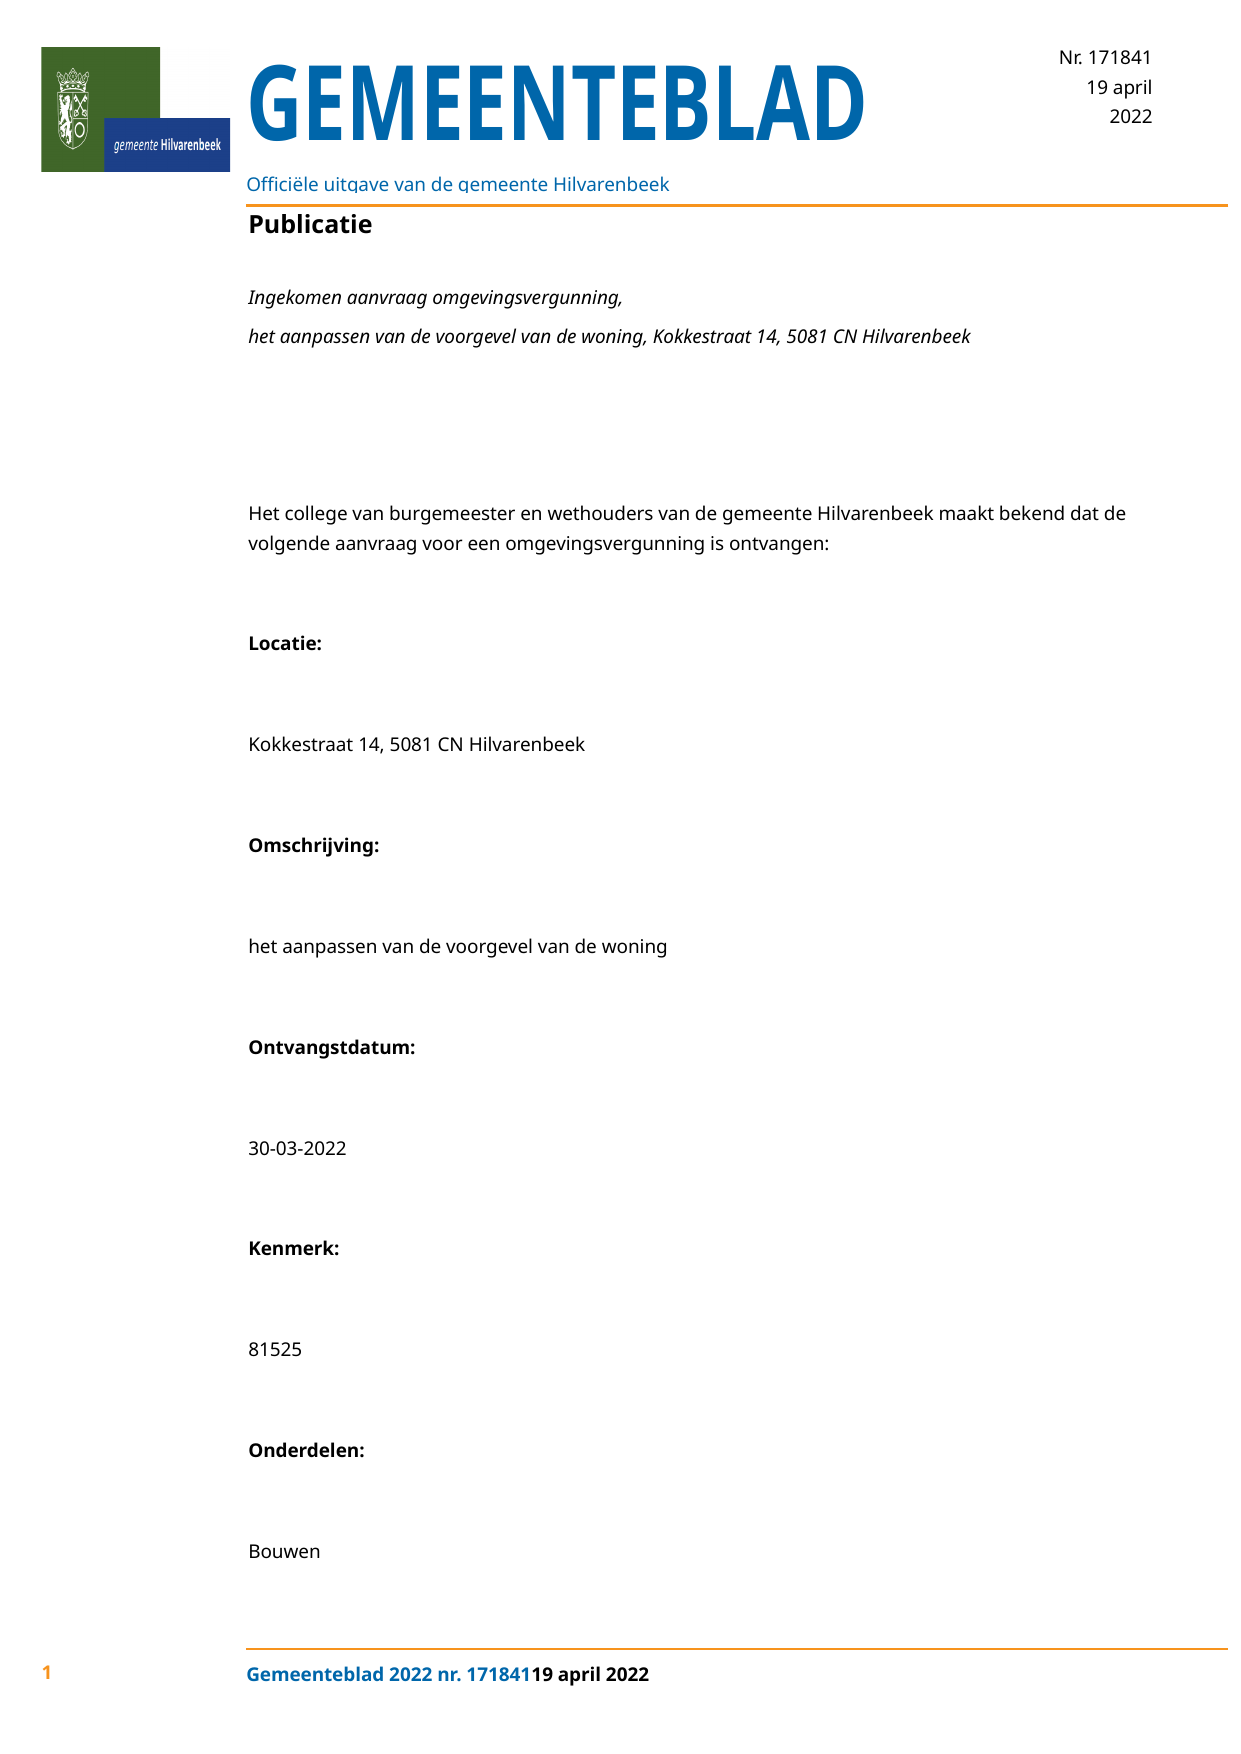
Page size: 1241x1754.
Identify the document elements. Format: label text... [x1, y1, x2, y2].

text Kokkestraat 14, 5081 CN Hilvarenbeek [248, 731, 1152, 757]
text Publicatie [248, 207, 1152, 241]
text Ingekomen aanvraag omgevingsvergunning, [248, 284, 1152, 309]
text Bouwen [248, 1538, 1152, 1564]
text 81525 [248, 1336, 1152, 1362]
text Kenmerk: [248, 1236, 1152, 1261]
text Omschrijving: [248, 832, 1152, 858]
text Locatie: [248, 631, 1152, 656]
text Het college van burgemeester en wethouders van de gemeente Hilvarenbeek maakt bekend dat de volgende aanvraag voor een omgevingsvergunning is ontvangen: [248, 500, 1152, 555]
text 30-03-2022 [248, 1135, 1152, 1160]
text het aanpassen van de voorgevel van de woning, Kokkestraat 14, 5081 CN Hilvarenbeek [248, 323, 1152, 349]
picture [41, 47, 231, 172]
text Onderdelen: [248, 1437, 1152, 1463]
text Ontvangstdatum: [248, 1034, 1152, 1059]
text het aanpassen van de voorgevel van de woning [248, 933, 1152, 959]
